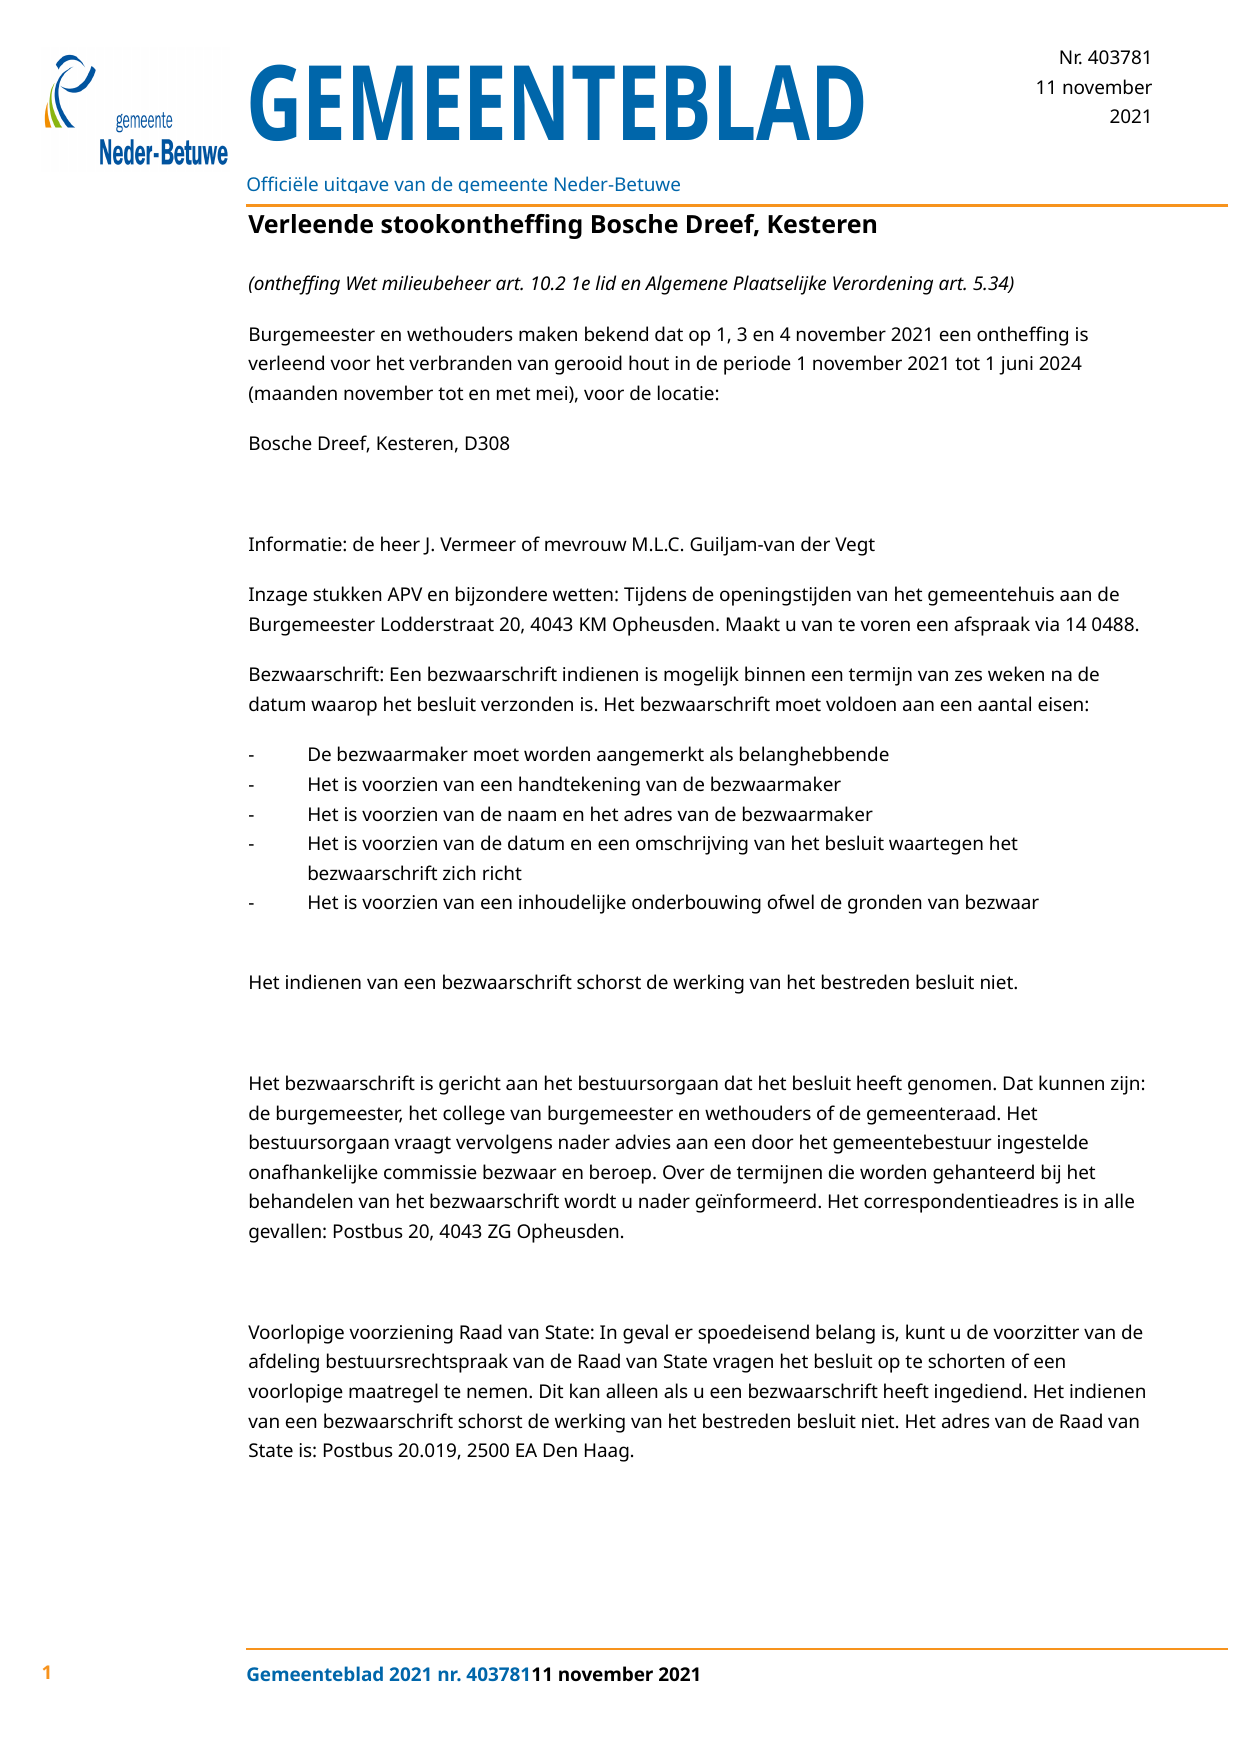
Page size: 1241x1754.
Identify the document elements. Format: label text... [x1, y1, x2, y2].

text Informatie: de heer J. Vermeer of mevrouw M.L.C. Guiljam-van der Vegt [248, 531, 1152, 557]
text Voorlopige voorziening Raad van State: In geval er spoedeisend belang is, kunt u de voorzitter van de afdeling bestuursrechtspraak van de Raad van State vragen het besluit op te schorten of een voorlopige maatregel te nemen. Dit kan alleen als u een bezwaarschrift heeft ingediend. Het indienen van een bezwaarschrift schorst de werking van het bestreden besluit niet. Het adres van de Raad van State is: Postbus 20.019, 2500 EA Den Haag. [248, 1319, 1152, 1463]
text Burgemeester en wethouders maken bekend dat op 1, 3 en 4 november 2021 een ontheffing is verleend voor het verbranden van gerooid hout in de periode 1 november 2021 tot 1 juni 2024 (maanden november tot en met mei), voor de locatie: [248, 321, 1152, 406]
text (ontheffing Wet milieubeheer art. 10.2 1e lid en Algemene Plaatselijke Verordening art. 5.34) [248, 270, 1152, 296]
list De bezwaarmaker moet worden aangemerkt als belanghebbende [248, 742, 1152, 767]
text Het bezwaarschrift is gericht aan het bestuursorgaan dat het besluit heeft genomen. Dat kunnen zijn: de burgemeester, het college van burgemeester en wethouders of de gemeenteraad. Het bestuursorgaan vraagt vervolgens nader advies aan een door het gemeentebestuur ingestelde onafhankelijke commissie bezwaar en beroep. Over de termijnen die worden gehanteerd bij het behandelen van het bezwaarschrift wordt u nader geïnformeerd. Het correspondentieadres is in alle gevallen: Postbus 20, 4043 ZG Opheusden. [248, 1070, 1152, 1244]
text Verleende stookontheffing Bosche Dreef, Kesteren [248, 207, 1152, 241]
text Bosche Dreef, Kesteren, D308 [248, 430, 1152, 456]
text Bezwaarschrift: Een bezwaarschrift indienen is mogelijk binnen een termijn van zes weken na de datum waarop het besluit verzonden is. Het bezwaarschrift moet voldoen aan een aantal eisen: [248, 662, 1152, 717]
list Het is voorzien van de datum en een omschrijving van het besluit waartegen het bezwaarschrift zich richt [248, 830, 1152, 886]
list Het is voorzien van een handtekening van de bezwaarmaker [248, 771, 1152, 797]
list Het is voorzien van de naam en het adres van de bezwaarmaker [248, 801, 1152, 826]
text Inzage stukken APV en bijzondere wetten: Tijdens de openingstijden van het gemeentehuis aan de Burgemeester Lodderstraat 20, 4043 KM Opheusden. Maakt u van te voren een afspraak via 14 0488. [248, 582, 1152, 637]
list Het is voorzien van een inhoudelijke onderbouwing ofwel de gronden van bezwaar [248, 889, 1152, 915]
picture [41, 47, 231, 172]
text Het indienen van een bezwaarschrift schorst de werking van het bestreden besluit niet. [248, 969, 1152, 995]
